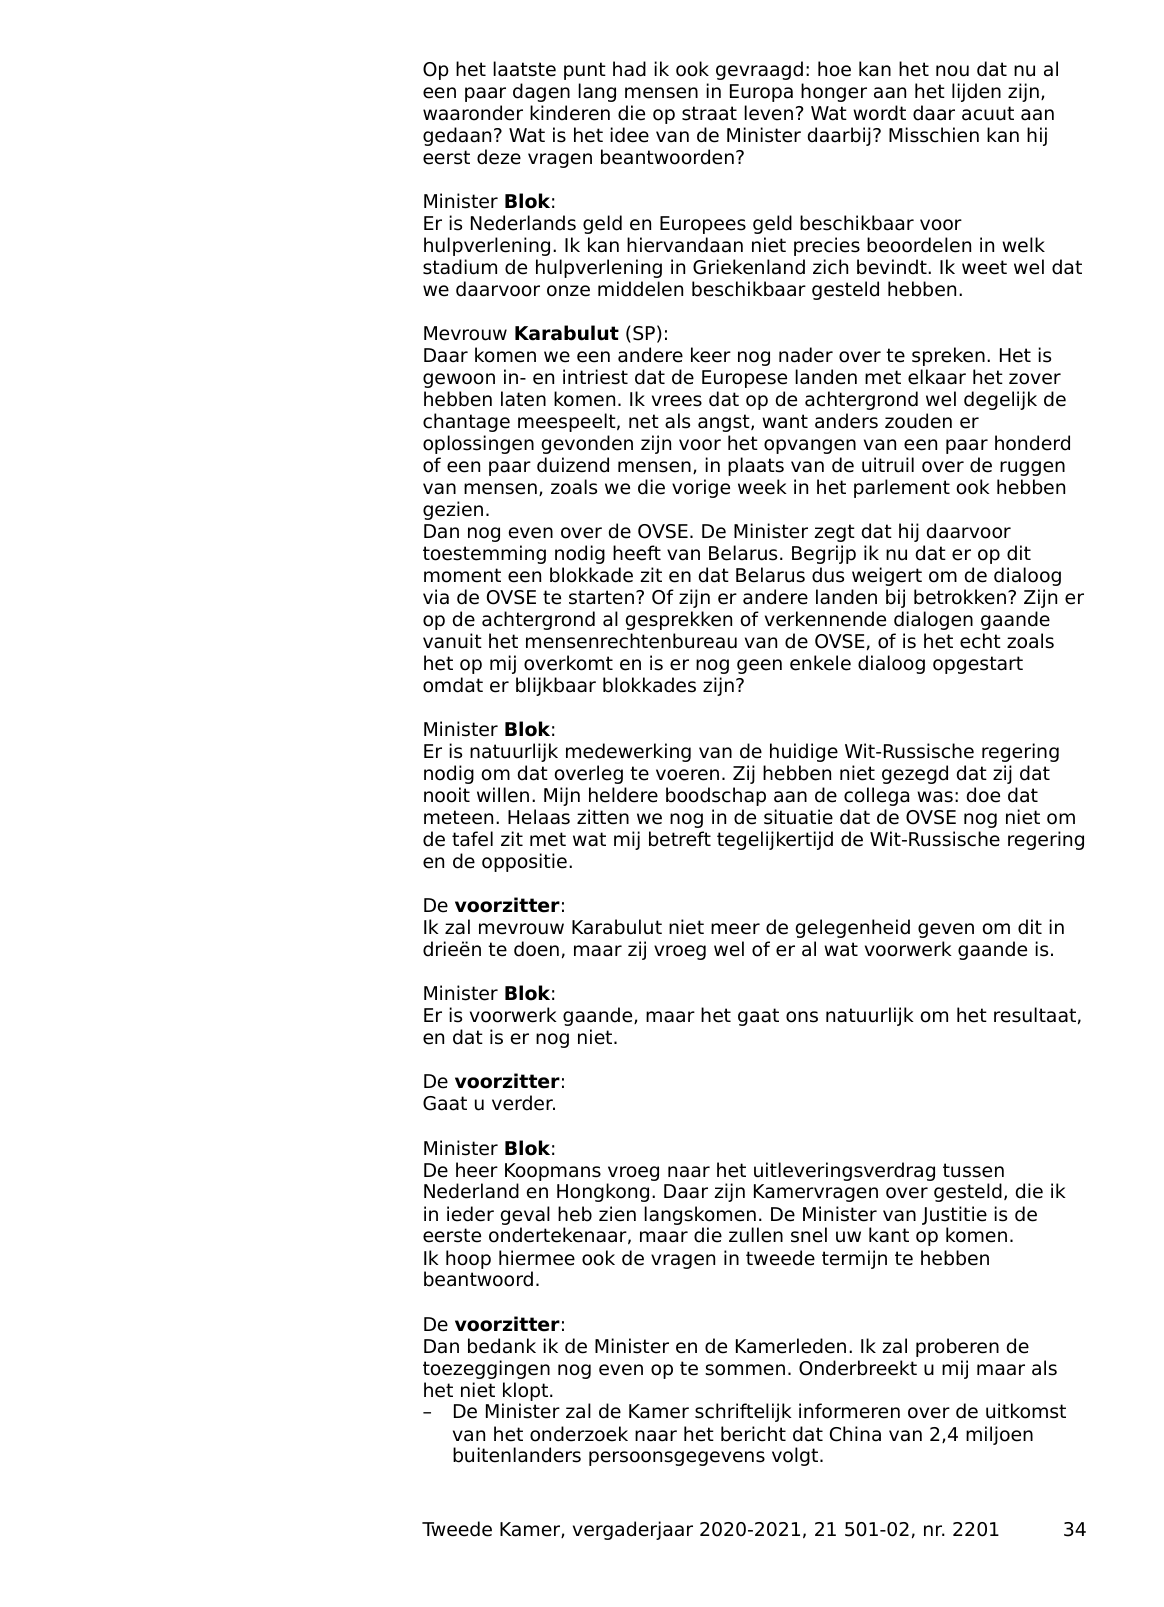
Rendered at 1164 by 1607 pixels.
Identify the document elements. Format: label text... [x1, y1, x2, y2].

text Dan nog even over de OVSE. De Minister zegt dat hij daarvoor toestemming nodig heeft van Belarus. Begrijp ik nu dat er op dit moment een blokkade zit en dat Belarus dus weigert om de dialoog via de OVSE te starten? Of zijn er andere landen bij betrokken? Zijn er op de achtergrond al gesprekken of verkennende dialogen gaande vanuit het mensenrechtenbureau van de OVSE, of is het echt zoals het op mij overkomt en is er nog geen enkele dialoog opgestart omdat er blijkbaar blokkades zijn? [422, 521, 1087, 697]
text Gaat u verder. [422, 1093, 1087, 1115]
text Minister Blok: [422, 191, 1087, 213]
text De voorzitter: [422, 895, 1087, 917]
text Minister Blok: [422, 719, 1087, 741]
text Daar komen we een andere keer nog nader over te spreken. Het is gewoon in- en intriest dat de Europese landen met elkaar het zover hebben laten komen. Ik vrees dat op de achtergrond wel degelijk de chantage meespeelt, net als angst, want anders zouden er oplossingen gevonden zijn voor het opvangen van een paar honderd of een paar duizend mensen, in plaats van de uitruil over de ruggen van mensen, zoals we die vorige week in het parlement ook hebben gezien. [422, 345, 1087, 521]
text De voorzitter: [422, 1313, 1087, 1336]
text Er is voorwerk gaande, maar het gaat ons natuurlijk om het resultaat, en dat is er nog niet. [422, 1005, 1087, 1049]
text Minister Blok: [422, 1137, 1087, 1159]
text Er is natuurlijk medewerking van de huidige Wit-Russische regering nodig om dat overleg te voeren. Zij hebben niet gezegd dat zij dat nooit willen. Mijn heldere boodschap aan de collega was: doe dat meteen. Helaas zitten we nog in de situatie dat de OVSE nog niet om de tafel zit met wat mij betreft tegelijkertijd de Wit-Russische regering en de oppositie. [422, 741, 1087, 873]
text Dan bedank ik de Minister en de Kamerleden. Ik zal proberen de toezeggingen nog even op te sommen. Onderbreekt u mij maar als het niet klopt. [422, 1336, 1087, 1401]
text Ik zal mevrouw Karabulut niet meer de gelegenheid geven om dit in drieën te doen, maar zij vroeg wel of er al wat voorwerk gaande is. [422, 917, 1087, 961]
text Er is Nederlands geld en Europees geld beschikbaar voor hulpverlening. Ik kan hiervandaan niet precies beoordelen in welk stadium de hulpverlening in Griekenland zich bevindt. Ik weet wel dat we daarvoor onze middelen beschikbaar gesteld hebben. [422, 213, 1087, 301]
text Mevrouw Karabulut (SP): [422, 323, 1087, 345]
text Op het laatste punt had ik ook gevraagd: hoe kan het nou dat nu al een paar dagen lang mensen in Europa honger aan het lijden zijn, waaronder kinderen die op straat leven? Wat wordt daar acuut aan gedaan? Wat is het idee van de Minister daarbij? Misschien kan hij eerst deze vragen beantwoorden? [422, 59, 1087, 169]
text De voorzitter: [422, 1071, 1087, 1093]
text – De Minister zal de Kamer schriftelijk informeren over de uitkomst van het onderzoek naar het bericht dat China van 2,4 miljoen buitenlanders persoonsgegevens volgt. [422, 1401, 1087, 1467]
text De heer Koopmans vroeg naar het uitleveringsverdrag tussen Nederland en Hongkong. Daar zijn Kamervragen over gesteld, die ik in ieder geval heb zien langskomen. De Minister van Justitie is de eerste ondertekenaar, maar die zullen snel uw kant op komen. [422, 1159, 1087, 1247]
text Ik hoop hiermee ook de vragen in tweede termijn te hebben beantwoord. [422, 1247, 1087, 1291]
text Minister Blok: [422, 983, 1087, 1005]
